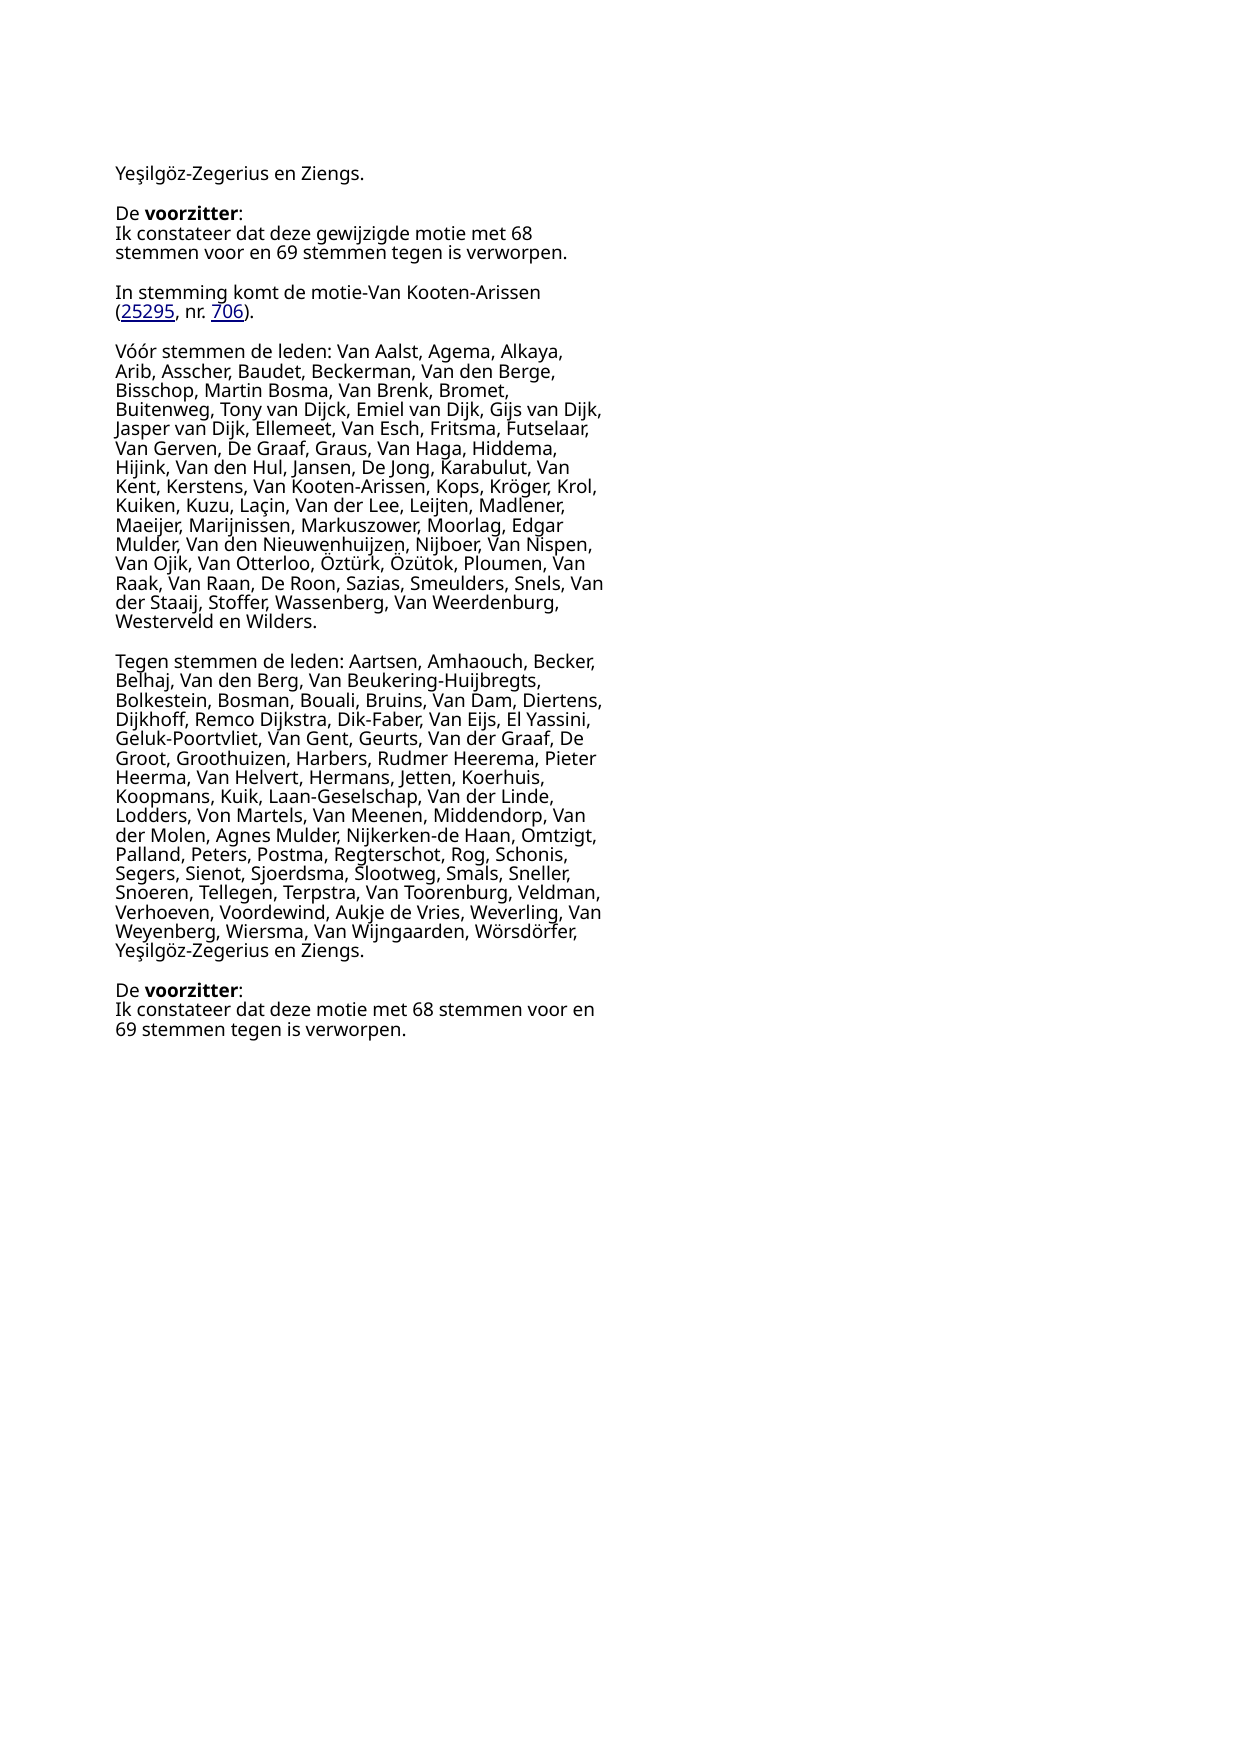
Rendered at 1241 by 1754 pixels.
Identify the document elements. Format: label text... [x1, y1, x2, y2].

text De voorzitter: [115, 982, 605, 1001]
text Ik constateer dat deze motie met 68 stemmen voor en 69 stemmen tegen is verworpen. [115, 1001, 605, 1040]
text In stemming komt de motie-Van Kooten-Arissen (25295, nr. 706). [115, 284, 605, 322]
text De voorzitter: [115, 205, 605, 224]
text Tegen stemmen de leden: Aartsen, Amhaouch, Becker, Belhaj, Van den Berg, Van Beukering-Huijbregts, Bolkestein, Bosman, Bouali, Bruins, Van Dam, Diertens, Dijkhoff, Remco Dijkstra, Dik-Faber, Van Eijs, El Yassini, Geluk-Poortvliet, Van Gent, Geurts, Van der Graaf, De Groot, Groothuizen, Harbers, Rudmer Heerema, Pieter Heerma, Van Helvert, Hermans, Jetten, Koerhuis, Koopmans, Kuik, Laan-Geselschap, Van der Linde, Lodders, Von Martels, Van Meenen, Middendorp, Van der Molen, Agnes Mulder, Nijkerken-de Haan, Omtzigt, Palland, Peters, Postma, Regterschot, Rog, Schonis, Segers, Sienot, Sjoerdsma, Slootweg, Smals, Sneller, Snoeren, Tellegen, Terpstra, Van Toorenburg, Veldman, Verhoeven, Voordewind, Aukje de Vries, Weverling, Van Weyenberg, Wiersma, Van Wijngaarden, Wörsdörfer, Yeşilgöz-Zegerius en Ziengs. [115, 653, 605, 961]
text Vóór stemmen de leden: Van Aalst, Agema, Alkaya, Arib, Asscher, Baudet, Beckerman, Van den Berge, Bisschop, Martin Bosma, Van Brenk, Bromet, Buitenweg, Tony van Dijck, Emiel van Dijk, Gijs van Dijk, Jasper van Dijk, Ellemeet, Van Esch, Fritsma, Futselaar, Van Gerven, De Graaf, Graus, Van Haga, Hiddema, Hijink, Van den Hul, Jansen, De Jong, Karabulut, Van Kent, Kerstens, Van Kooten-Arissen, Kops, Kröger, Krol, Kuiken, Kuzu, Laçin, Van der Lee, Leijten, Madlener, Maeijer, Marijnissen, Markuszower, Moorlag, Edgar Mulder, Van den Nieuwenhuijzen, Nijboer, Van Nispen, Van Ojik, Van Otterloo, Öztürk, Özütok, Ploumen, Van Raak, Van Raan, De Roon, Sazias, Smeulders, Snels, Van der Staaij, Stoffer, Wassenberg, Van Weerdenburg, Westerveld en Wilders. [115, 343, 605, 632]
text Ik constateer dat deze gewijzigde motie met 68 stemmen voor en 69 stemmen tegen is verworpen. [115, 224, 605, 263]
text Yeşilgöz-Zegerius en Ziengs. [115, 165, 605, 184]
